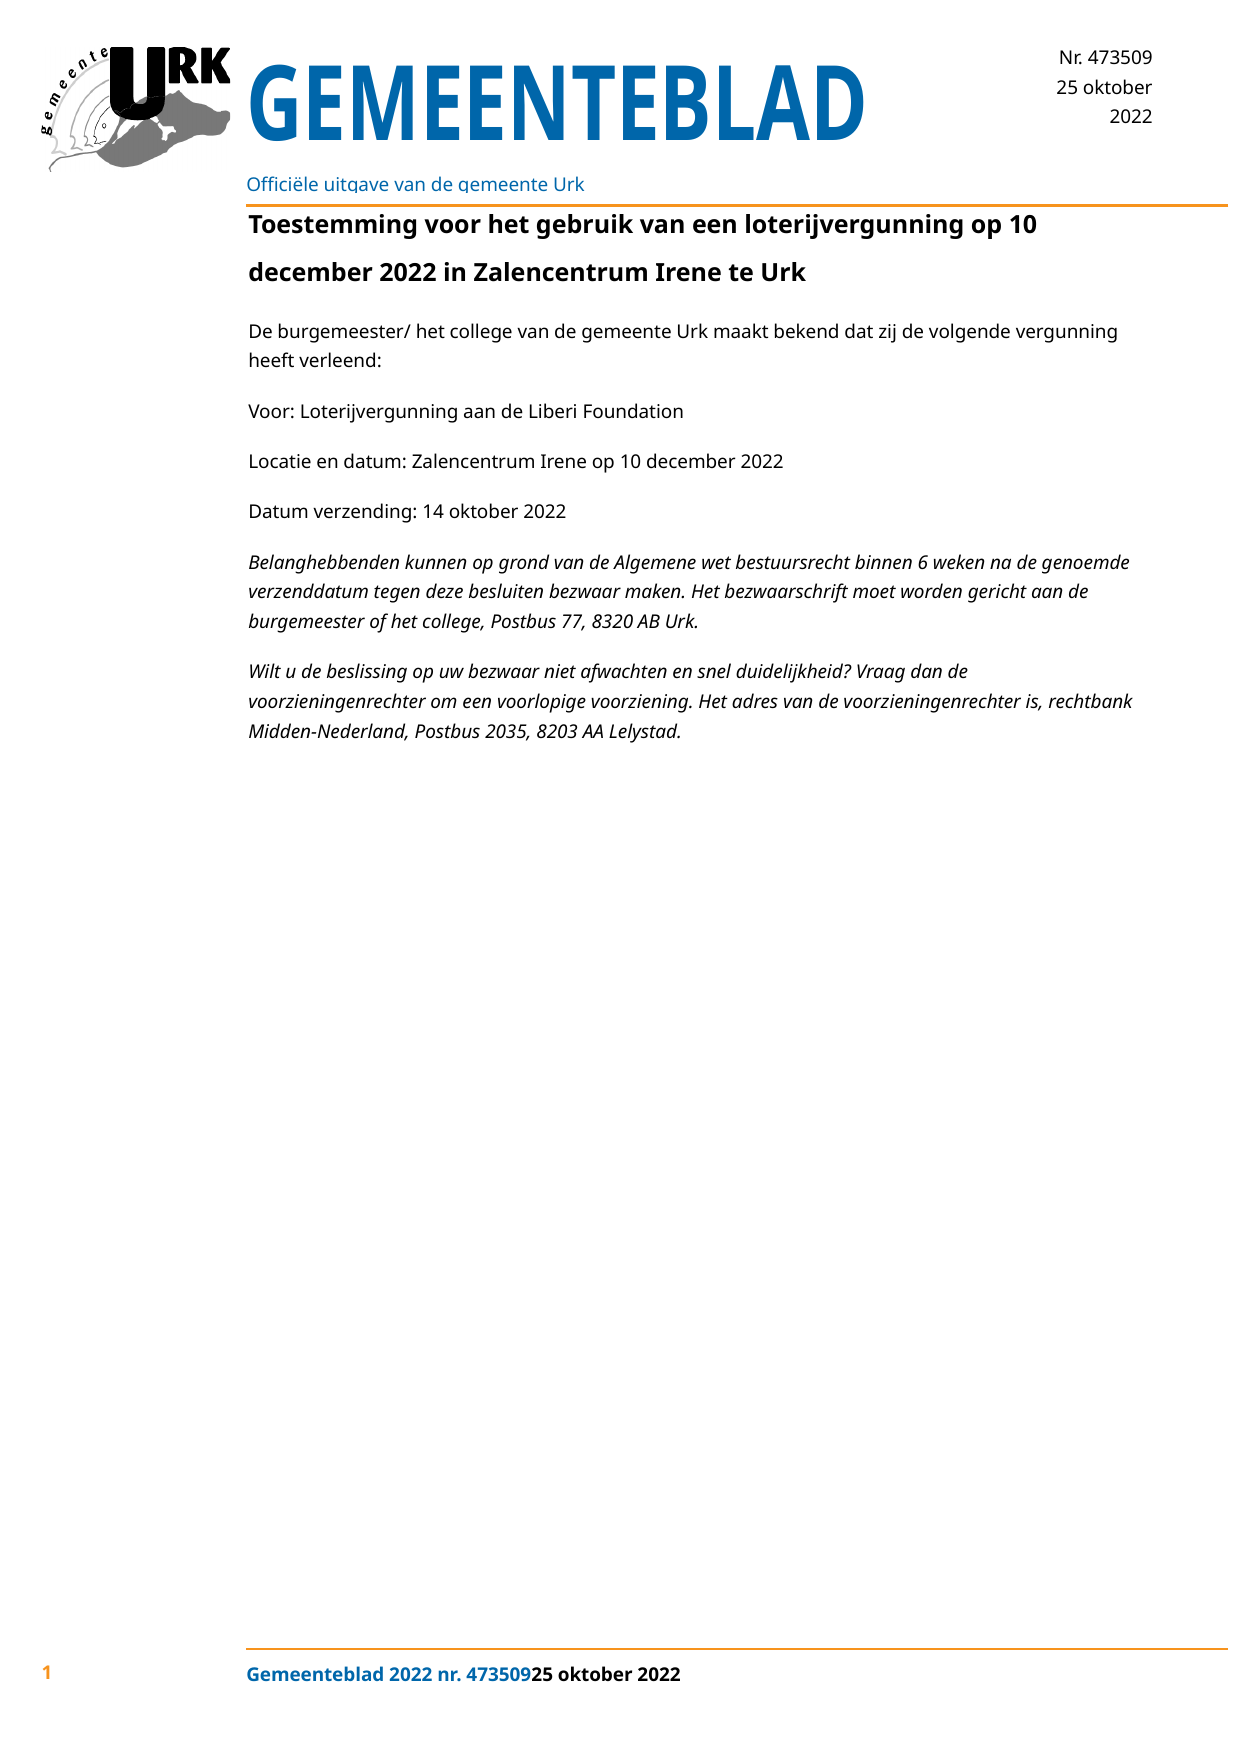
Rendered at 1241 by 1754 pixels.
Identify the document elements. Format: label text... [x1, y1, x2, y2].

picture [41, 47, 231, 172]
text Locatie en datum: Zalencentrum Irene op 10 december 2022 [248, 448, 1152, 474]
text Belanghebbenden kunnen op grond van de Algemene wet bestuursrecht binnen 6 weken na de genoemde verzenddatum tegen deze besluiten bezwaar maken. Het bezwaarschrift moet worden gericht aan de burgemeester of het college, Postbus 77, 8320 AB Urk. [248, 549, 1152, 634]
text De burgemeester/ het college van de gemeente Urk maakt bekend dat zij de volgende vergunning heeft verleend: [248, 318, 1152, 373]
text Datum verzending: 14 oktober 2022 [248, 499, 1152, 524]
text Voor: Loterijvergunning aan de Liberi Foundation [248, 398, 1152, 424]
text Toestemming voor het gebruik van een loterijvergunning op 10 december 2022 in Zalencentrum Irene te Urk [248, 207, 1152, 288]
text Wilt u de beslissing op uw bezwaar niet afwachten en snel duidelijkheid? Vraag dan de voorzieningenrechter om een voorlopige voorziening. Het adres van de voorzieningenrechter is, rechtbank Midden-Nederland, Postbus 2035, 8203 AA Lelystad. [248, 659, 1152, 744]
